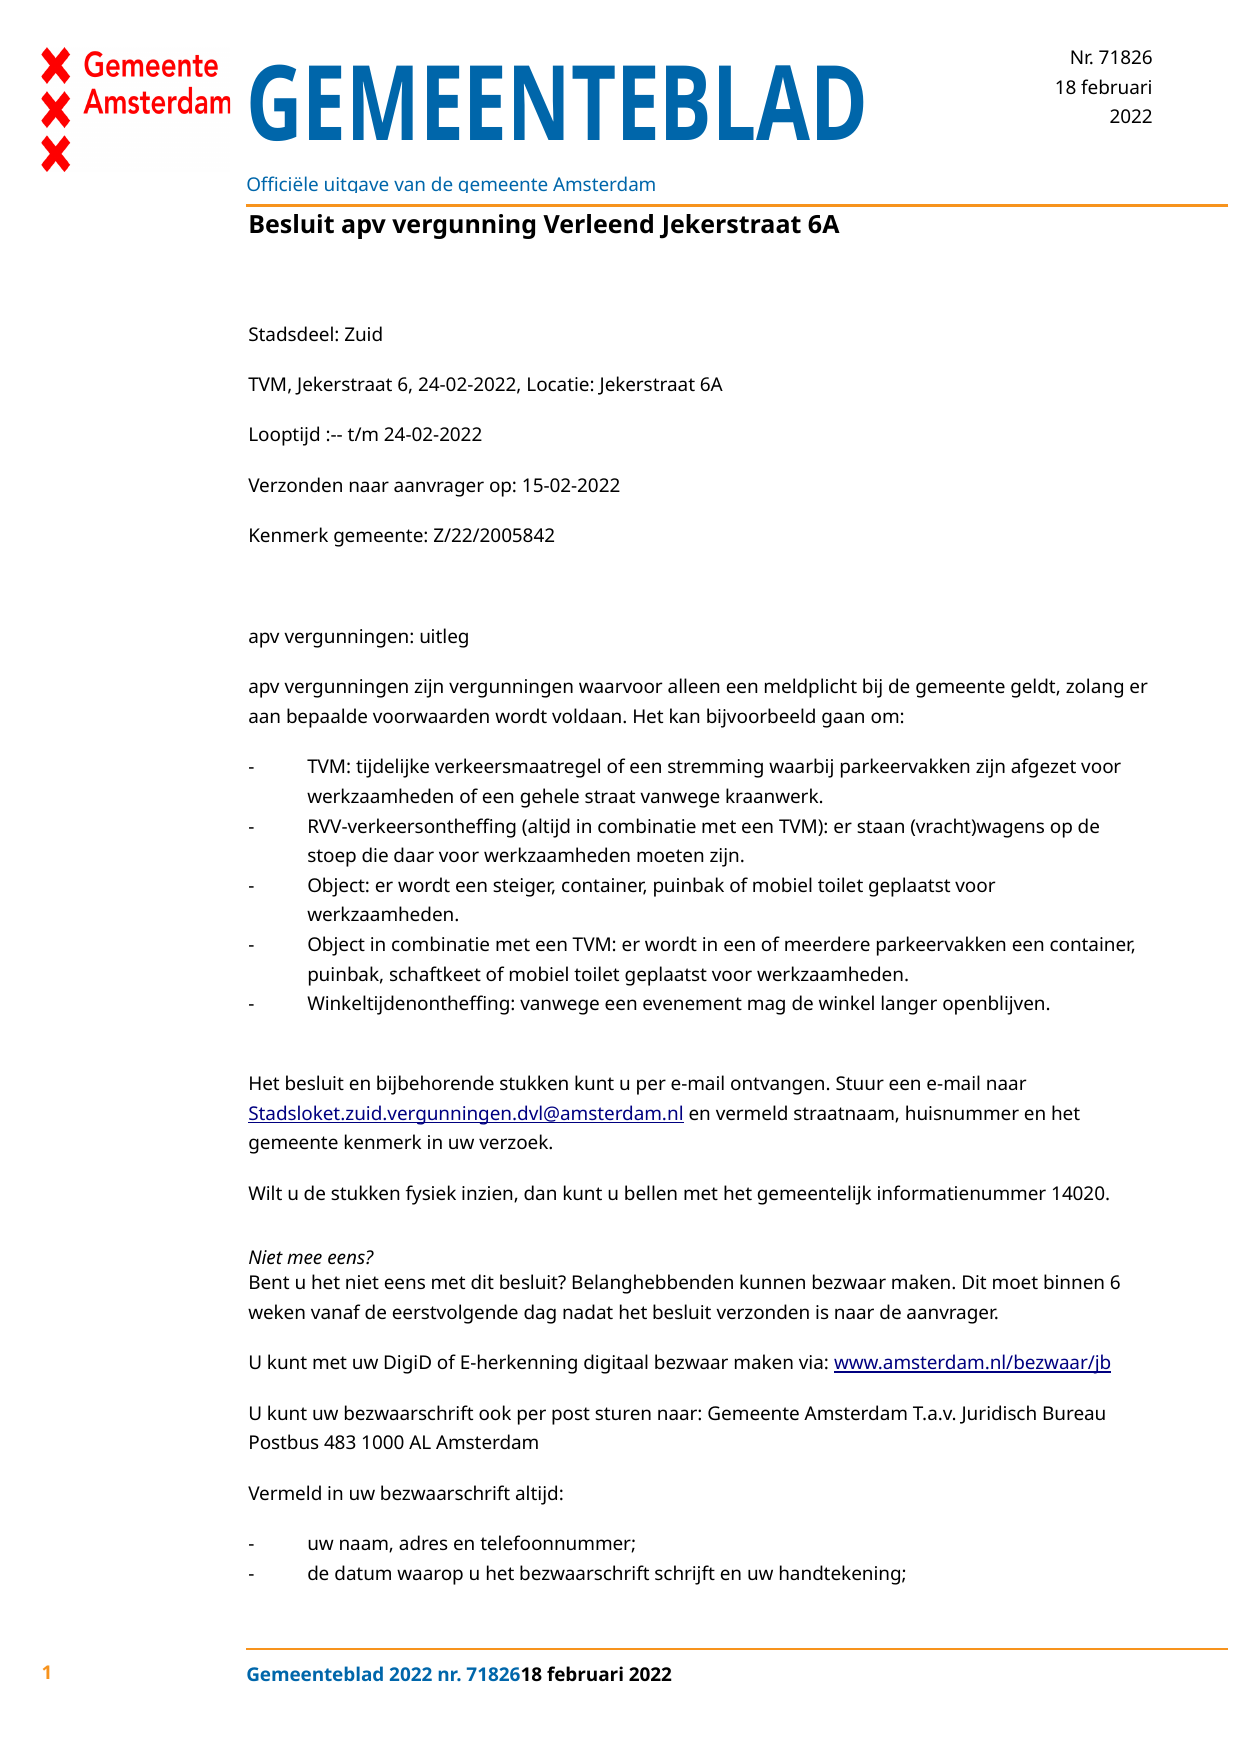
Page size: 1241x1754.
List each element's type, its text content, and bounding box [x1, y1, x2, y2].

picture [41, 47, 231, 172]
text apv vergunningen zijn vergunningen waarvoor alleen een meldplicht bij de gemeente geldt, zolang er aan bepaalde voorwaarden wordt voldaan. Het kan bijvoorbeeld gaan om: [248, 674, 1152, 729]
list Winkeltijdenontheffing: vanwege een evenement mag de winkel langer openblijven. [248, 990, 1152, 1016]
list TVM: tijdelijke verkeersmaatregel of een stremming waarbij parkeervakken zijn afgezet voor werkzaamheden of een gehele straat vanwege kraanwerk. [248, 754, 1152, 809]
text Looptijd :-- t/m 24-02-2022 [248, 422, 1152, 447]
text apv vergunningen: uitleg [248, 623, 1152, 649]
text Niet mee eens? [248, 1244, 1152, 1269]
text U kunt met uw DigiD of E-herkenning digitaal bezwaar maken via: www.amsterdam.nl/bezwaar/jb [248, 1349, 1152, 1375]
text U kunt uw bezwaarschrift ook per post sturen naar: Gemeente Amsterdam T.a.v. Juridisch Bureau Postbus 483 1000 AL Amsterdam [248, 1400, 1152, 1455]
list de datum waarop u het bezwaarschrift schrijft en uw handtekening; [248, 1560, 1152, 1586]
text Verzonden naar aanvrager op: 15-02-2022 [248, 472, 1152, 498]
text Kenmerk gemeente: Z/22/2005842 [248, 522, 1152, 548]
list Object in combinatie met een TVM: er wordt in een of meerdere parkeervakken een container, puinbak, schaftkeet of mobiel toilet geplaatst voor werkzaamheden. [248, 931, 1152, 986]
text Stadsdeel: Zuid [248, 321, 1152, 346]
list RVV-verkeersontheffing (altijd in combinatie met een TVM): er staan (vracht)wagens op de stoep die daar voor werkzaamheden moeten zijn. [248, 813, 1152, 868]
text Het besluit en bijbehorende stukken kunt u per e-mail ontvangen. Stuur een e-mail naar Stadsloket.zuid.vergunningen.dvl@amsterdam.nl en vermeld straatnaam, huisnummer en het gemeente kenmerk in uw verzoek. [248, 1070, 1152, 1155]
text Wilt u de stukken fysiek inzien, dan kunt u bellen met het gemeentelijk informatienummer 14020. [248, 1180, 1152, 1206]
list Object: er wordt een steiger, container, puinbak of mobiel toilet geplaatst voor werkzaamheden. [248, 872, 1152, 927]
text Besluit apv vergunning Verleend Jekerstraat 6A [248, 207, 1152, 241]
text Bent u het niet eens met dit besluit? Belanghebbenden kunnen bezwaar maken. Dit moet binnen 6 weken vanaf de eerstvolgende dag nadat het besluit verzonden is naar de aanvrager. [248, 1269, 1152, 1325]
text TVM, Jekerstraat 6, 24-02-2022, Locatie: Jekerstraat 6A [248, 371, 1152, 397]
text Vermeld in uw bezwaarschrift altijd: [248, 1480, 1152, 1506]
list uw naam, adres en telefoonnummer; [248, 1530, 1152, 1556]
